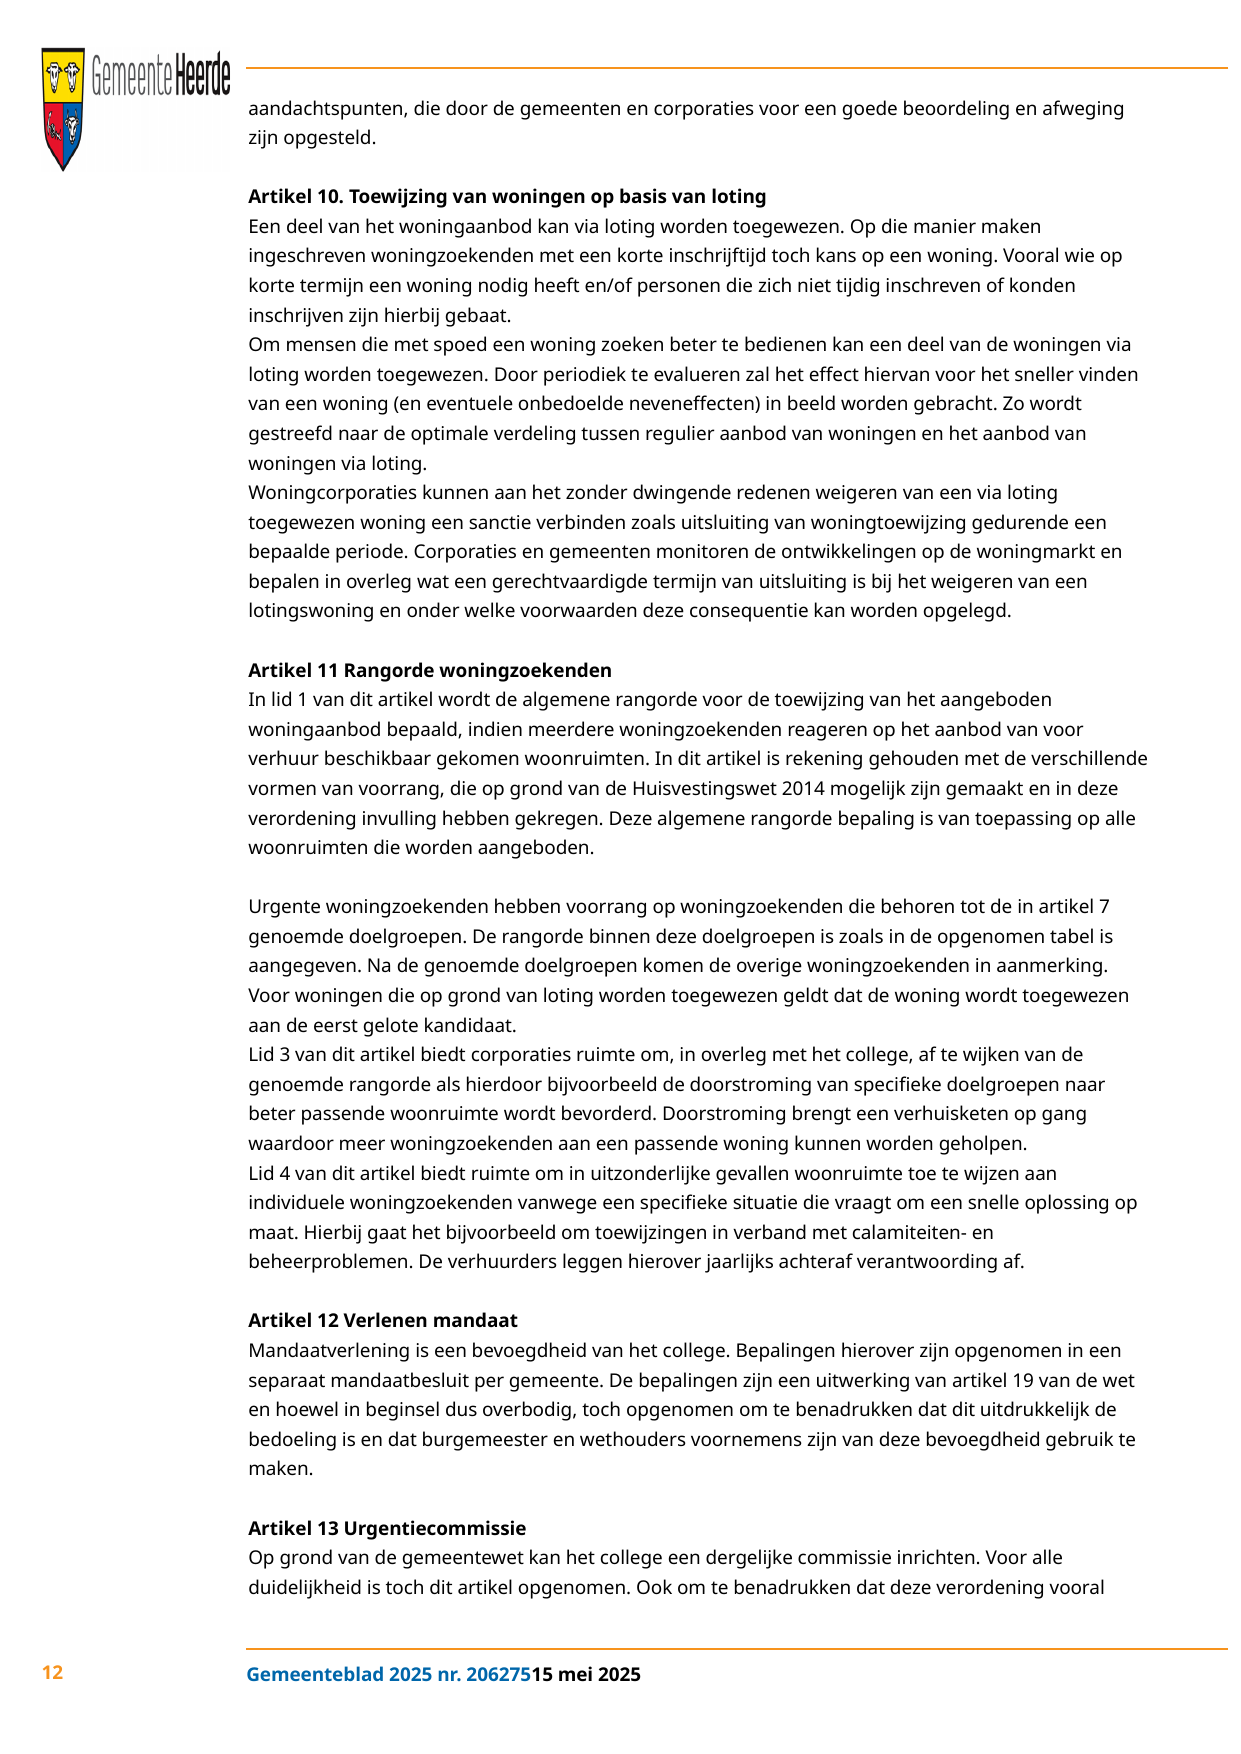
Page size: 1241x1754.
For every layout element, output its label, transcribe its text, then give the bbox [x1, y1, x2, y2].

text Woningcorporaties kunnen aan het zonder dwingende redenen weigeren van een via loting toegewezen woning een sanctie verbinden zoals uitsluiting van woningtoewijzing gedurende een bepaalde periode. Corporaties en gemeenten monitoren de ontwikkelingen op de woningmarkt en bepalen in overleg wat een gerechtvaardigde termijn van uitsluiting is bij het weigeren van een lotingswoning en onder welke voorwaarden deze consequentie kan worden opgelegd. [248, 479, 1152, 623]
text In lid 1 van dit artikel wordt de algemene rangorde voor de toewijzing van het aangeboden woningaanbod bepaald, indien meerdere woningzoekenden reageren op het aanbod van voor verhuur beschikbaar gekomen woonruimten. In dit artikel is rekening gehouden met de verschillende vormen van voorrang, die op grond van de Huisvestingswet 2014 mogelijk zijn gemaakt en in deze verordening invulling hebben gekregen. Deze algemene rangorde bepaling is van toepassing op alle woonruimten die worden aangeboden. [248, 686, 1152, 860]
text Artikel 13 Urgentiecommissie [248, 1515, 1152, 1541]
text aandachtspunten, die door de gemeenten en corporaties voor een goede beoordeling en afweging zijn opgesteld. [248, 95, 1152, 150]
text Artikel 10. Toewijzing van woningen op basis van loting [248, 183, 1152, 209]
text Mandaatverlening is een bevoegdheid van het college. Bepalingen hierover zijn opgenomen in een separaat mandaatbesluit per gemeente. De bepalingen zijn een uitwerking van artikel 19 van de wet en hoewel in beginsel dus overbodig, toch opgenomen om te benadrukken dat dit uitdrukkelijk de bedoeling is en dat burgemeester en wethouders voornemens zijn van deze bevoegdheid gebruik te maken. [248, 1337, 1152, 1481]
text Op grond van de gemeentewet kan het college een dergelijke commissie inrichten. Voor alle duidelijkheid is toch dit artikel opgenomen. Ook om te benadrukken dat deze verordening vooral [248, 1544, 1152, 1600]
text Om mensen die met spoed een woning zoeken beter te bedienen kan een deel van de woningen via loting worden toegewezen. Door periodiek te evalueren zal het effect hiervan voor het sneller vinden van een woning (en eventuele onbedoelde neveneffecten) in beeld worden gebracht. Zo wordt gestreefd naar de optimale verdeling tussen regulier aanbod van woningen en het aanbod van woningen via loting. [248, 331, 1152, 476]
text Lid 3 van dit artikel biedt corporaties ruimte om, in overleg met het college, af te wijken van de genoemde rangorde als hierdoor bijvoorbeeld de doorstroming van specifieke doelgroepen naar beter passende woonruimte wordt bevorderd. Doorstroming brengt een verhuisketen op gang waardoor meer woningzoekenden aan een passende woning kunnen worden geholpen. [248, 1041, 1152, 1156]
text Urgente woningzoekenden hebben voorrang op woningzoekenden die behoren tot de in artikel 7 genoemde doelgroepen. De rangorde binnen deze doelgroepen is zoals in de opgenomen tabel is aangegeven. Na de genoemde doelgroepen komen de overige woningzoekenden in aanmerking. Voor woningen die op grond van loting worden toegewezen geldt dat de woning wordt toegewezen aan de eerst gelote kandidaat. [248, 893, 1152, 1038]
text Een deel van het woningaanbod kan via loting worden toegewezen. Op die manier maken ingeschreven woningzoekenden met een korte inschrijftijd toch kans op een woning. Vooral wie op korte termijn een woning nodig heeft en/of personen die zich niet tijdig inschreven of konden inschrijven zijn hierbij gebaat. [248, 213, 1152, 328]
text Artikel 12 Verlenen mandaat [248, 1308, 1152, 1333]
text Lid 4 van dit artikel biedt ruimte om in uitzonderlijke gevallen woonruimte toe te wijzen aan individuele woningzoekenden vanwege een specifieke situatie die vraagt om een snelle oplossing op maat. Hierbij gaat het bijvoorbeeld om toewijzingen in verband met calamiteiten- en beheerproblemen. De verhuurders leggen hierover jaarlijks achteraf verantwoording af. [248, 1160, 1152, 1274]
text Artikel 11 Rangorde woningzoekenden [248, 657, 1152, 683]
picture [41, 47, 231, 172]
